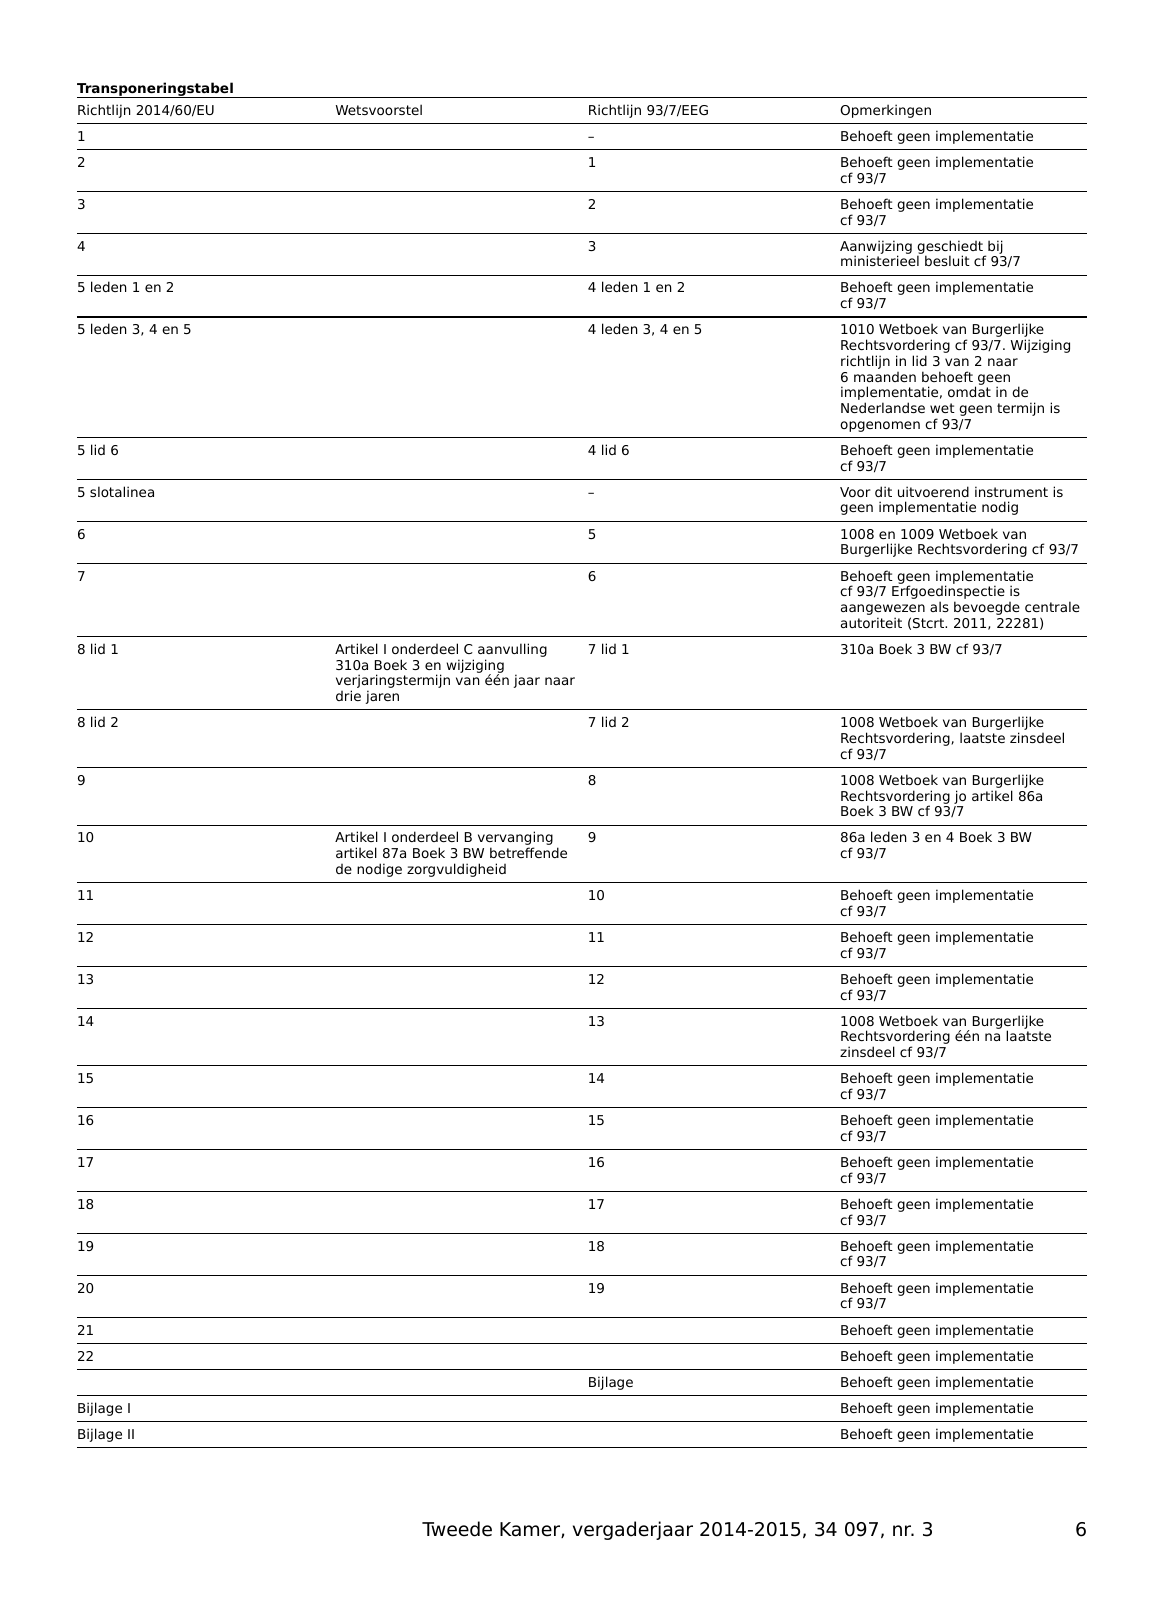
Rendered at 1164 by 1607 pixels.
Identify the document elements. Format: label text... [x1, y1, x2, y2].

table_cell Artikel I onderdeel B vervanging artikel 87a Boek 3 BW betreffende de nodige zorgvuldigheid [329, 826, 582, 882]
table_cell [329, 1396, 582, 1421]
table_cell 1008 Wetboek van Burgerlijke Rechtsvordering jo artikel 86a Boek 3 BW cf 93/7 [834, 768, 1087, 824]
table_cell 15 [77, 1066, 329, 1107]
table_cell Behoeft geen implementatie [834, 1396, 1087, 1421]
table_cell 3 [77, 192, 329, 233]
table_cell [329, 438, 582, 479]
table_cell Behoeft geen implementatie cf 93/7 [834, 1150, 1087, 1191]
table_cell 3 [582, 234, 834, 274]
table_cell [329, 710, 582, 767]
table_cell [582, 1396, 834, 1421]
table_cell [329, 768, 582, 824]
table_cell 86a leden 3 en 4 Boek 3 BW cf 93/7 [834, 826, 1087, 882]
table_cell 5 lid 6 [77, 438, 329, 479]
table_cell [329, 883, 582, 924]
table_cell [329, 1108, 582, 1149]
table_cell 4 [77, 234, 329, 274]
table_cell [329, 1192, 582, 1233]
table_cell [329, 1318, 582, 1343]
table_cell – [582, 124, 834, 149]
table_cell Behoeft geen implementatie cf 93/7 [834, 1066, 1087, 1107]
table_cell Bijlage I [77, 1396, 329, 1421]
table_cell 8 lid 1 [77, 637, 329, 709]
table_cell 21 [77, 1318, 329, 1343]
table_cell Bijlage [582, 1370, 834, 1395]
table_cell [329, 124, 582, 149]
table_cell Behoeft geen implementatie [834, 124, 1087, 149]
table_cell 7 [77, 564, 329, 636]
table_cell 17 [77, 1150, 329, 1191]
table_cell [329, 192, 582, 233]
table_cell 18 [582, 1234, 834, 1275]
table_cell 12 [77, 925, 329, 966]
table_cell 1 [582, 150, 834, 191]
table_cell 22 [77, 1344, 329, 1369]
table_cell Behoeft geen implementatie cf 93/7 Erfgoedinspectie is aangewezen als bevoegde centrale autoriteit (Stcrt. 2011, 22281) [834, 564, 1087, 636]
table_cell 2 [582, 192, 834, 233]
table_cell [329, 318, 582, 437]
table_cell Behoeft geen implementatie cf 93/7 [834, 276, 1087, 316]
table_cell [329, 522, 582, 563]
table_cell Aanwijzing geschiedt bij ministerieel besluit cf 93/7 [834, 234, 1087, 274]
table_cell 6 [582, 564, 834, 636]
table_cell 310a Boek 3 BW cf 93/7 [834, 637, 1087, 709]
table_cell 11 [77, 883, 329, 924]
table_cell 12 [582, 967, 834, 1008]
table_cell 13 [582, 1009, 834, 1065]
table_cell 4 leden 1 en 2 [582, 276, 834, 316]
table_cell [329, 234, 582, 274]
table_cell 8 lid 2 [77, 710, 329, 767]
table_cell 1008 en 1009 Wetboek van Burgerlijke Rechtsvordering cf 93/7 [834, 522, 1087, 563]
table_cell Behoeft geen implementatie cf 93/7 [834, 1108, 1087, 1149]
table_cell Behoeft geen implementatie cf 93/7 [834, 967, 1087, 1008]
table_cell [329, 1234, 582, 1275]
table_cell [329, 564, 582, 636]
table_cell 19 [582, 1276, 834, 1317]
table_cell 9 [582, 826, 834, 882]
table_cell 18 [77, 1192, 329, 1233]
table_cell 19 [77, 1234, 329, 1275]
table_cell [329, 1422, 582, 1447]
table_cell Behoeft geen implementatie cf 93/7 [834, 1276, 1087, 1317]
table_cell 13 [77, 967, 329, 1008]
table_cell [329, 1276, 582, 1317]
table_cell 8 [582, 768, 834, 824]
table_cell 5 leden 1 en 2 [77, 276, 329, 316]
table_cell [329, 1009, 582, 1065]
table_cell 9 [77, 768, 329, 824]
table_cell [329, 967, 582, 1008]
table_cell Behoeft geen implementatie cf 93/7 [834, 883, 1087, 924]
table_cell 15 [582, 1108, 834, 1149]
table_cell 5 [582, 522, 834, 563]
table_cell [582, 1422, 834, 1447]
table_cell 1 [77, 124, 329, 149]
table_cell Behoeft geen implementatie cf 93/7 [834, 1192, 1087, 1233]
table_cell 10 [582, 883, 834, 924]
table_cell 4 lid 6 [582, 438, 834, 479]
table_cell 5 leden 3, 4 en 5 [77, 318, 329, 437]
table_cell Opmerkingen [834, 98, 1087, 123]
table_cell [582, 1344, 834, 1369]
table_cell 14 [77, 1009, 329, 1065]
table_cell 1008 Wetboek van Burgerlijke Rechtsvordering één na laatste zinsdeel cf 93/7 [834, 1009, 1087, 1065]
table_cell [329, 925, 582, 966]
table_cell Behoeft geen implementatie [834, 1370, 1087, 1395]
table_cell 17 [582, 1192, 834, 1233]
table_cell [329, 1150, 582, 1191]
table_cell [329, 1370, 582, 1395]
table_cell Bijlage II [77, 1422, 329, 1447]
table_cell [329, 1344, 582, 1369]
table_cell – [582, 480, 834, 521]
table_cell Behoeft geen implementatie cf 93/7 [834, 925, 1087, 966]
table_cell Voor dit uitvoerend instrument is geen implementatie nodig [834, 480, 1087, 521]
table_cell [329, 150, 582, 191]
table_cell Richtlijn 2014/60/EU [77, 98, 329, 123]
table_cell 5 slotalinea [77, 480, 329, 521]
table_cell 1010 Wetboek van Burgerlijke Rechtsvordering cf 93/7. Wijziging richtlijn in lid 3 van 2 naar 6 maanden behoeft geen implementatie, omdat in de Nederlandse wet geen termijn is opgenomen cf 93/7 [834, 318, 1087, 437]
table_cell 6 [77, 522, 329, 563]
table_cell Wetsvoorstel [329, 98, 582, 123]
table_cell Behoeft geen implementatie [834, 1422, 1087, 1447]
table_cell 7 lid 2 [582, 710, 834, 767]
table_header Transponeringstabel [77, 81, 1087, 97]
table_cell Behoeft geen implementatie cf 93/7 [834, 150, 1087, 191]
table_cell Behoeft geen implementatie cf 93/7 [834, 1234, 1087, 1275]
table_cell Behoeft geen implementatie [834, 1344, 1087, 1369]
table_cell 14 [582, 1066, 834, 1107]
table_cell Artikel I onderdeel C aanvulling 310a Boek 3 en wijziging verjaringstermijn van één jaar naar drie jaren [329, 637, 582, 709]
table_cell 1008 Wetboek van Burgerlijke Rechtsvordering, laatste zinsdeel cf 93/7 [834, 710, 1087, 767]
table_cell [329, 480, 582, 521]
table_cell [329, 1066, 582, 1107]
table_cell Richtlijn 93/7/EEG [582, 98, 834, 123]
table_cell Behoeft geen implementatie [834, 1318, 1087, 1343]
table_cell [582, 1318, 834, 1343]
table_cell [77, 1370, 329, 1395]
table_cell 11 [582, 925, 834, 966]
table_cell Behoeft geen implementatie cf 93/7 [834, 192, 1087, 233]
table_cell 7 lid 1 [582, 637, 834, 709]
table_cell 2 [77, 150, 329, 191]
table_cell 16 [77, 1108, 329, 1149]
table_cell 10 [77, 826, 329, 882]
table_cell 20 [77, 1276, 329, 1317]
table_cell 16 [582, 1150, 834, 1191]
table_cell 4 leden 3, 4 en 5 [582, 318, 834, 437]
table_cell [329, 276, 582, 316]
table_cell Behoeft geen implementatie cf 93/7 [834, 438, 1087, 479]
